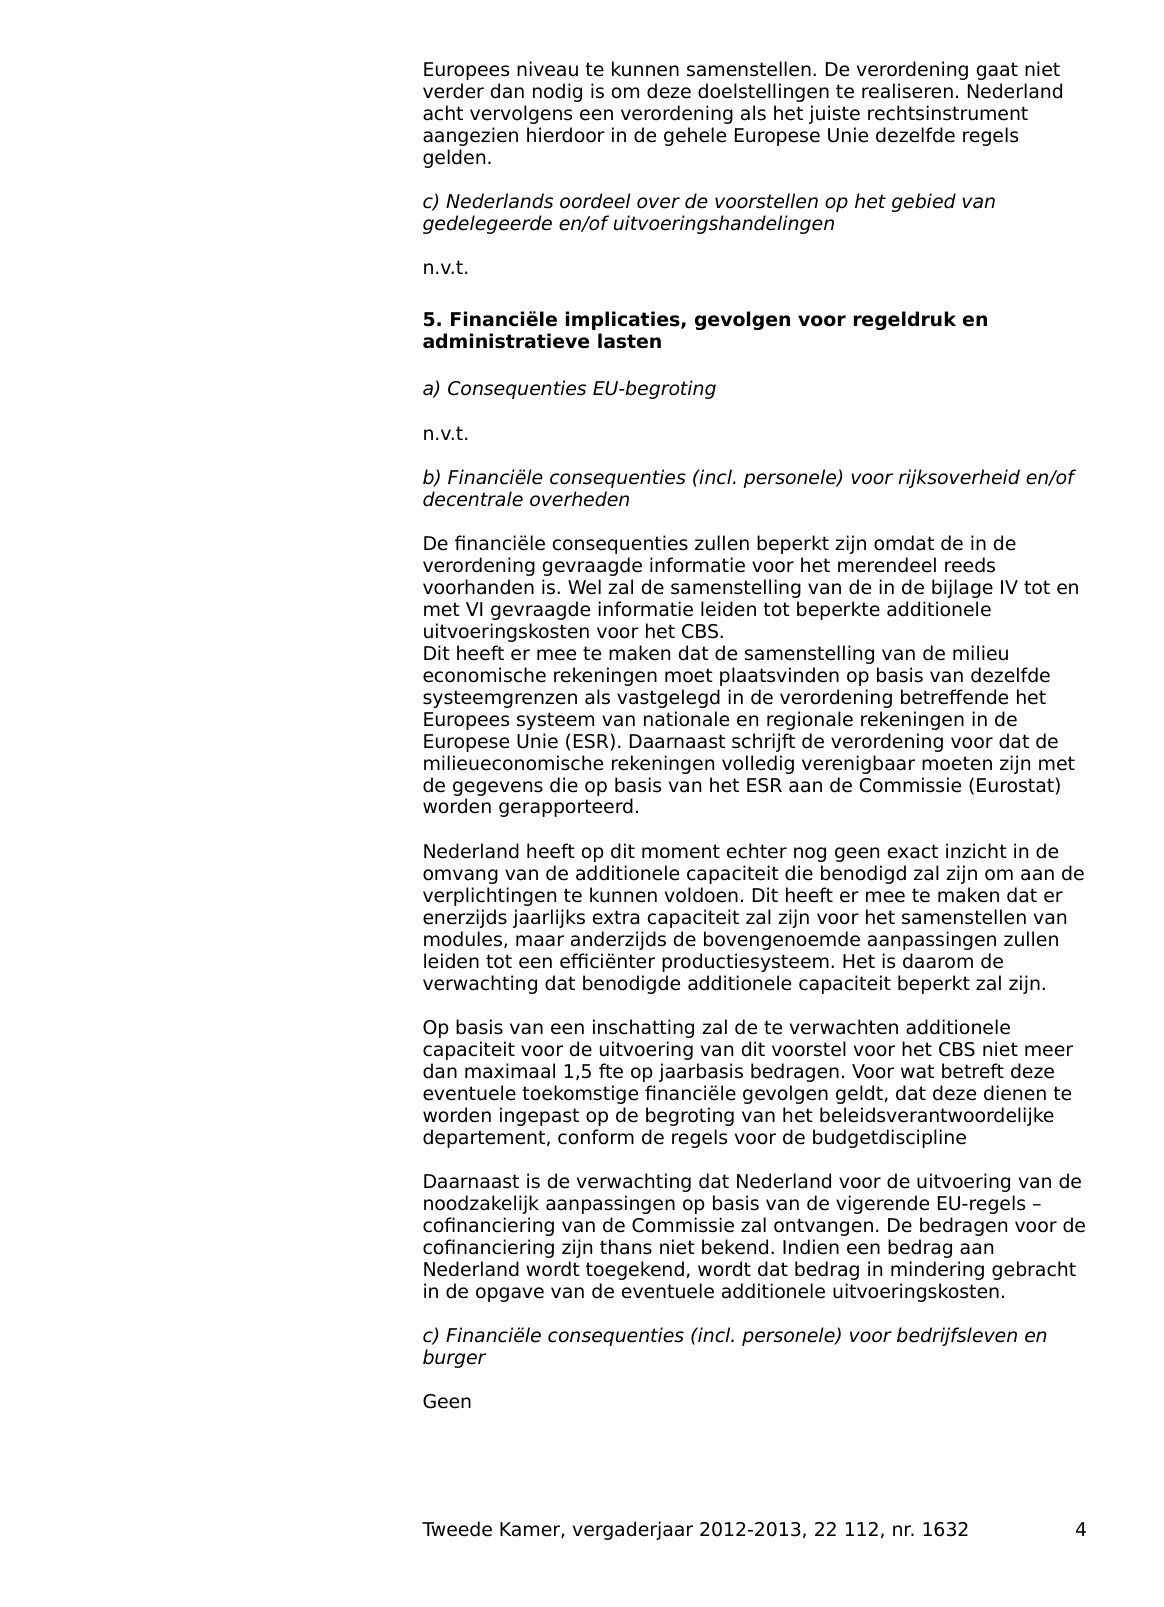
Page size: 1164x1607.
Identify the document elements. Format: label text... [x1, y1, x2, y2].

text Daarnaast is de verwachting dat Nederland voor de uitvoering van de noodzakelijk aanpassingen op basis van de vigerende EU-regels – cofinanciering van de Commissie zal ontvangen. De bedragen voor de cofinanciering zijn thans niet bekend. Indien een bedrag aan Nederland wordt toegekend, wordt dat bedrag in mindering gebracht in de opgave van de eventuele additionele uitvoeringskosten. [422, 1171, 1087, 1303]
text n.v.t. [422, 422, 1087, 444]
subtitle c) Nederlands oordeel over de voorstellen op het gebied van gedelegeerde en/of uitvoeringshandelingen [422, 191, 1087, 235]
subtitle c) Financiële consequenties (incl. personele) voor bedrijfsleven en burger [422, 1325, 1087, 1369]
text Geen [422, 1391, 1087, 1413]
text Europees niveau te kunnen samenstellen. De verordening gaat niet verder dan nodig is om deze doelstellingen te realiseren. Nederland acht vervolgens een verordening als het juiste rechtsinstrument aangezien hierdoor in de gehele Europese Unie dezelfde regels gelden. [422, 59, 1087, 169]
text Op basis van een inschatting zal de te verwachten additionele capaciteit voor de uitvoering van dit voorstel voor het CBS niet meer dan maximaal 1,5 fte op jaarbasis bedragen. Voor wat betreft deze eventuele toekomstige financiële gevolgen geldt, dat deze dienen te worden ingepast op de begroting van het beleidsverantwoordelijke departement, conform de regels voor de budgetdiscipline [422, 1017, 1087, 1148]
text Nederland heeft op dit moment echter nog geen exact inzicht in de omvang van de additionele capaciteit die benodigd zal zijn om aan de verplichtingen te kunnen voldoen. Dit heeft er mee te maken dat er enerzijds jaarlijks extra capaciteit zal zijn voor het samenstellen van modules, maar anderzijds de bovengenoemde aanpassingen zullen leiden tot een efficiënter productiesysteem. Het is daarom de verwachting dat benodigde additionele capaciteit beperkt zal zijn. [422, 841, 1087, 994]
subtitle 5. Financiële implicaties, gevolgen voor regeldruk en administratieve lasten [422, 309, 1087, 353]
text Dit heeft er mee te maken dat de samenstelling van de milieu economische rekeningen moet plaatsvinden op basis van dezelfde systeemgrenzen als vastgelegd in de verordening betreffende het Europees systeem van nationale en regionale rekeningen in de Europese Unie (ESR). Daarnaast schrijft de verordening voor dat de milieueconomische rekeningen volledig verenigbaar moeten zijn met de gegevens die op basis van het ESR aan de Commissie (Eurostat) worden gerapporteerd. [422, 643, 1087, 818]
subtitle b) Financiële consequenties (incl. personele) voor rijksoverheid en/of decentrale overheden [422, 467, 1087, 511]
text De financiële consequenties zullen beperkt zijn omdat de in de verordening gevraagde informatie voor het merendeel reeds voorhanden is. Wel zal de samenstelling van de in de bijlage IV tot en met VI gevraagde informatie leiden tot beperkte additionele uitvoeringskosten voor het CBS. [422, 533, 1087, 643]
text n.v.t. [422, 257, 1087, 279]
subtitle a) Consequenties EU-begroting [422, 378, 1087, 400]
